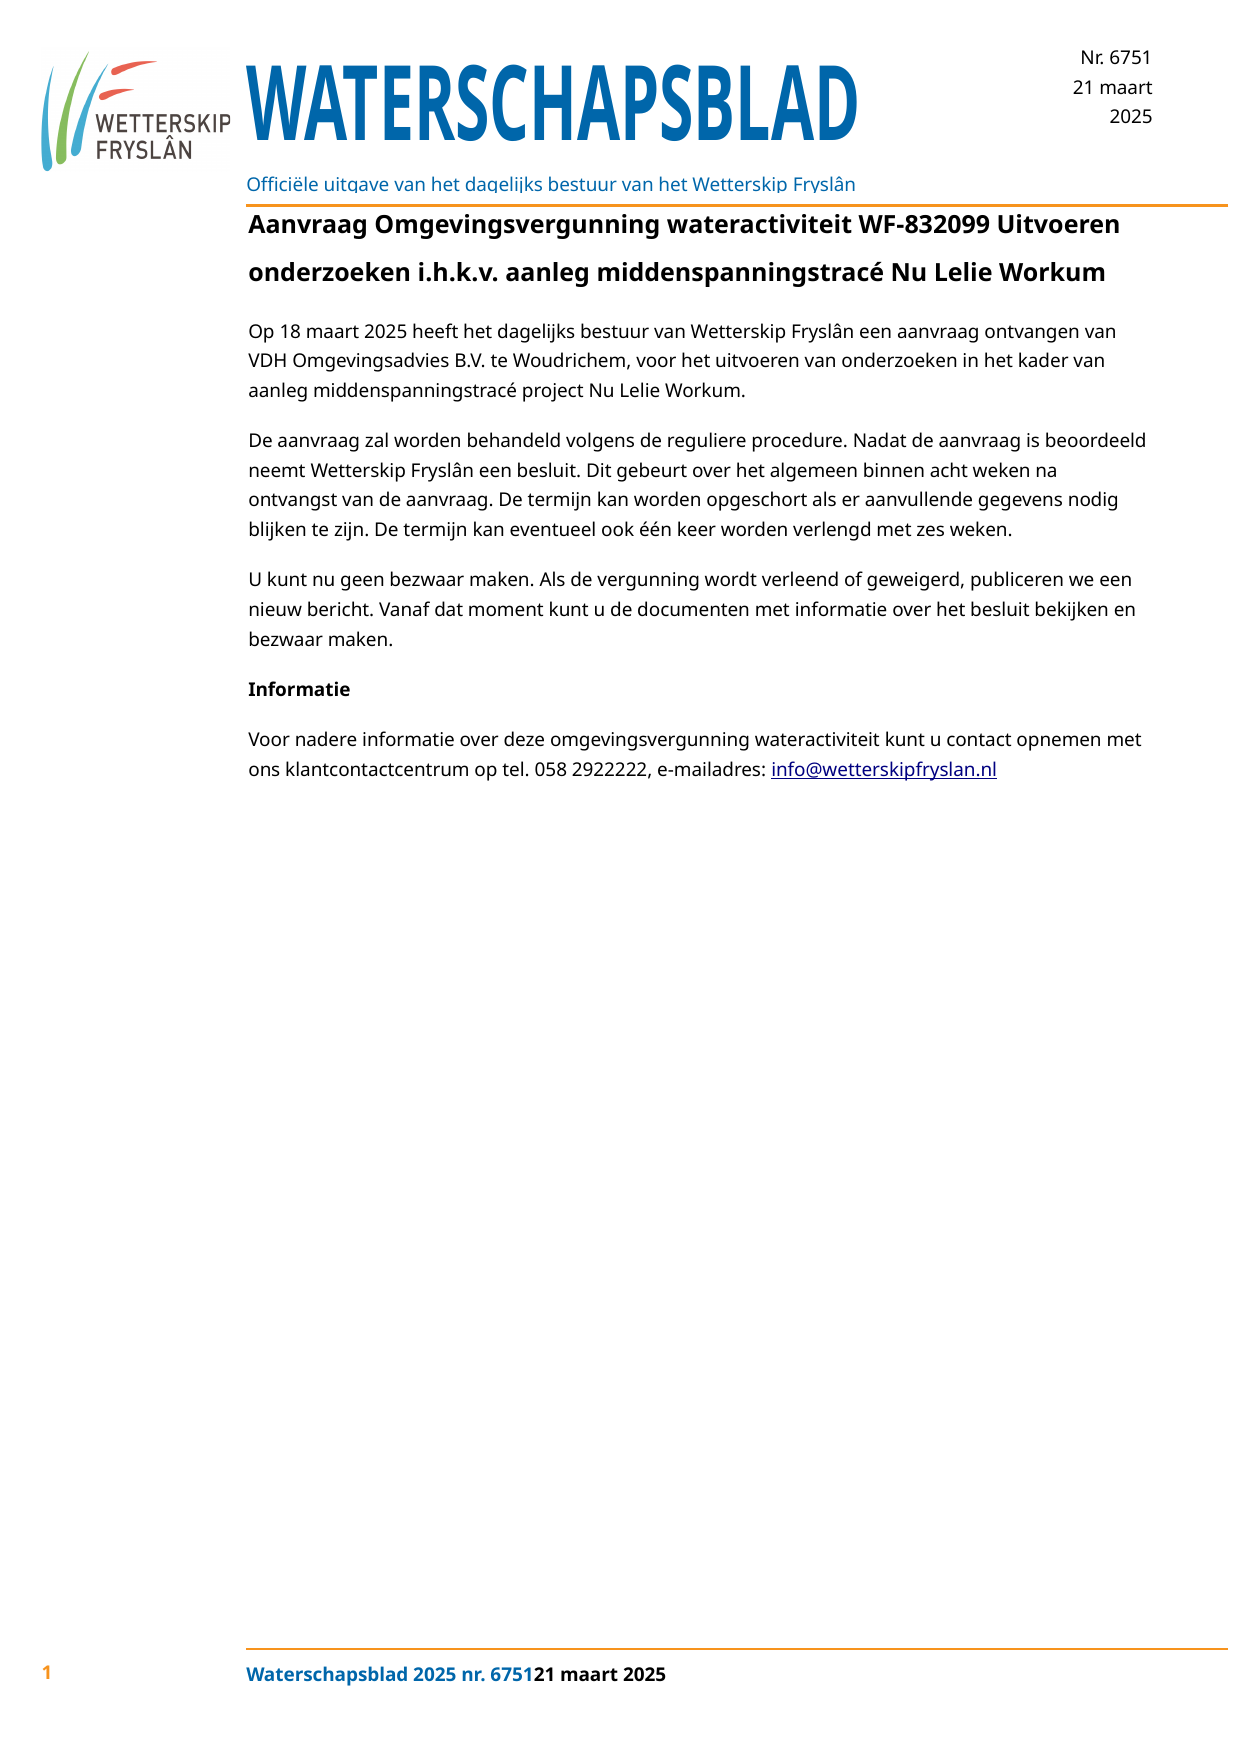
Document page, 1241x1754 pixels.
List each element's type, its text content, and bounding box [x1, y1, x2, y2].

text Voor nadere informatie over deze omgevingsvergunning wateractiviteit kunt u contact opnemen met ons klantcontactcentrum op tel. 058 2922222, e-mailadres: info@wetterskipfryslan.nl [248, 727, 1152, 782]
text Op 18 maart 2025 heeft het dagelijks bestuur van Wetterskip Fryslân een aanvraag ontvangen van VDH Omgevingsadvies B.V. te Woudrichem, voor het uitvoeren van onderzoeken in het kader van aanleg middenspanningstracé project Nu Lelie Workum. [248, 318, 1152, 403]
text Informatie [248, 676, 1152, 702]
text Aanvraag Omgevingsvergunning wateractiviteit WF-832099 Uitvoeren onderzoeken i.h.k.v. aanleg middenspanningstracé Nu Lelie Workum [248, 207, 1152, 288]
text De aanvraag zal worden behandeld volgens de reguliere procedure. Nadat de aanvraag is beoordeeld neemt Wetterskip Fryslân een besluit. Dit gebeurt over het algemeen binnen acht weken na ontvangst van de aanvraag. De termijn kan worden opgeschort als er aanvullende gegevens nodig blijken te zijn. De termijn kan eventueel ook één keer worden verlengd met zes weken. [248, 427, 1152, 542]
picture [41, 47, 231, 172]
text U kunt nu geen bezwaar maken. Als de vergunning wordt verleend of geweigerd, publiceren we een nieuw bericht. Vanaf dat moment kunt u de documenten met informatie over het besluit bekijken en bezwaar maken. [248, 567, 1152, 652]
